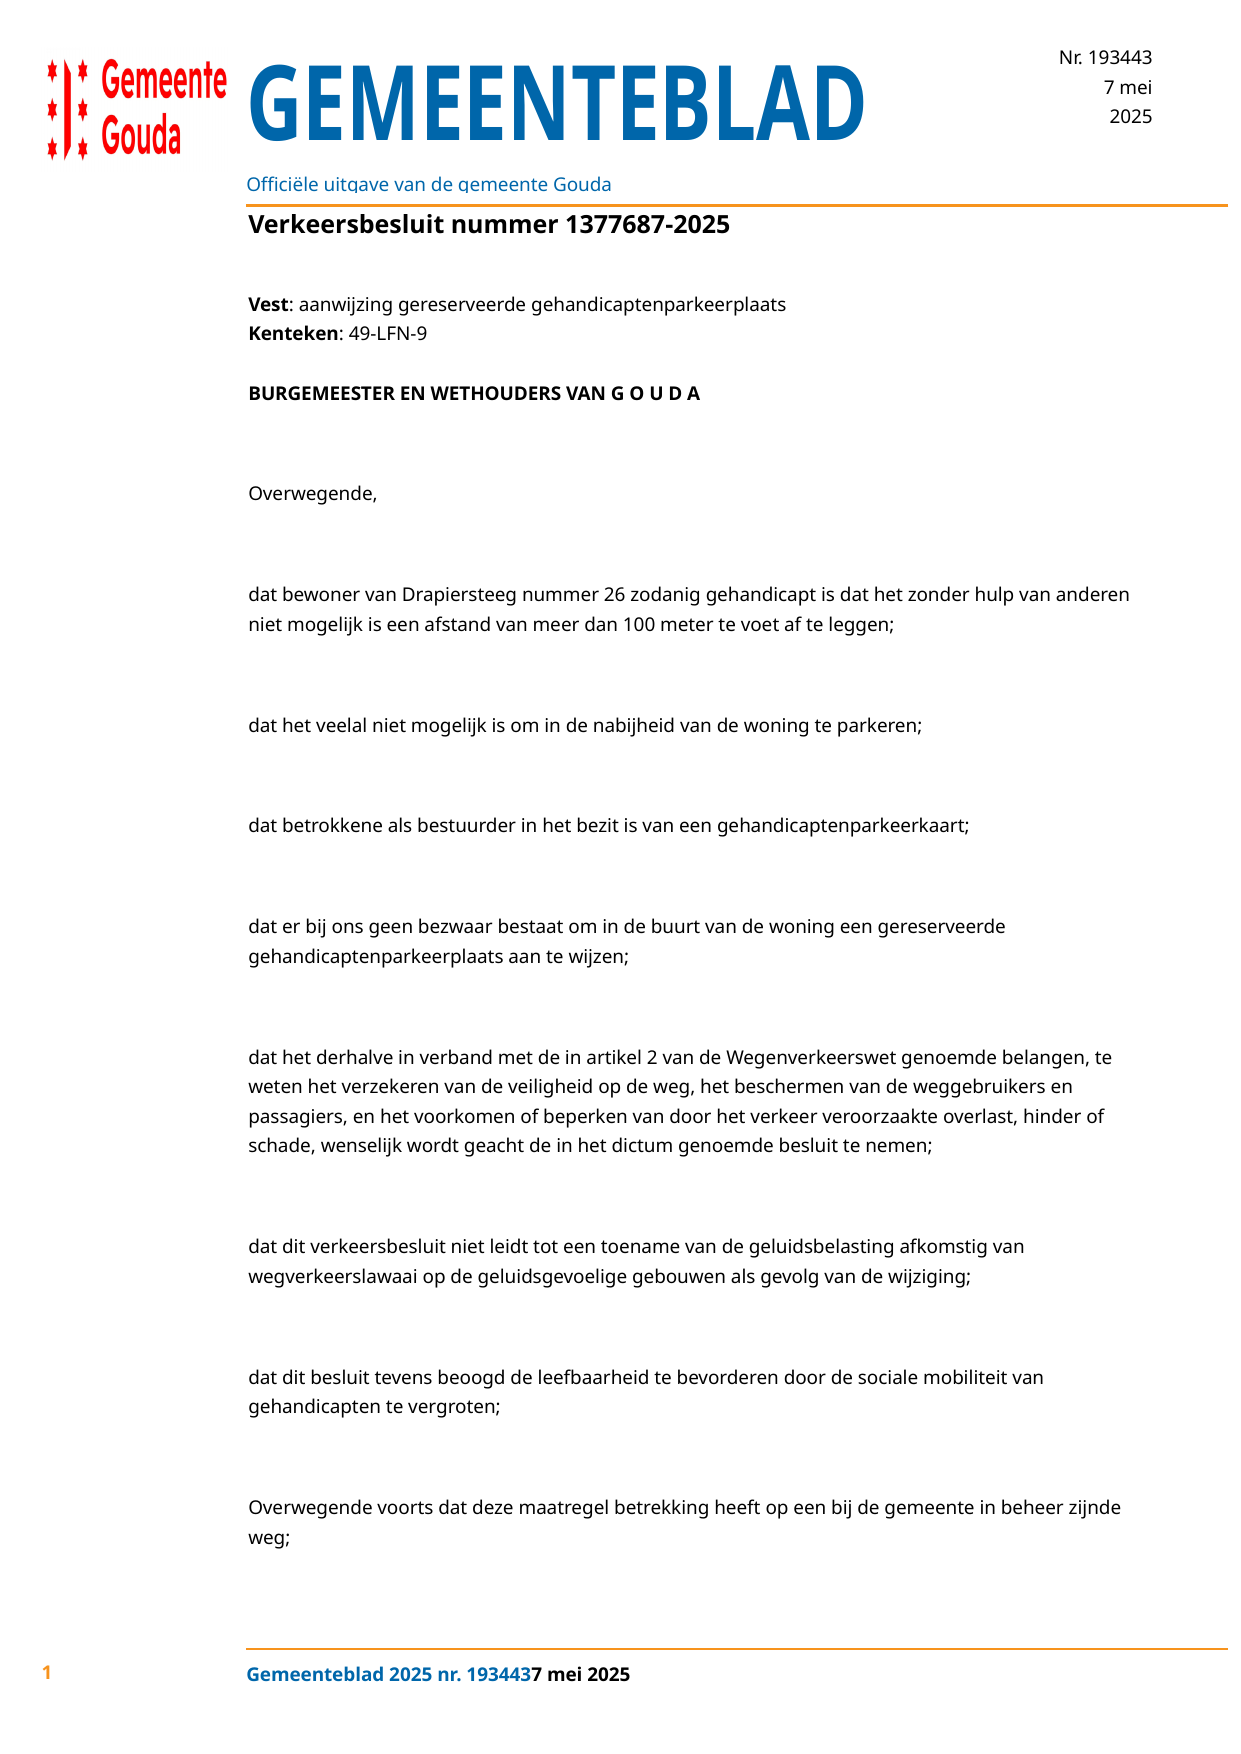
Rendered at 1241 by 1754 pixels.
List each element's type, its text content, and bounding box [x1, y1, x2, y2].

text Verkeersbesluit nummer 1377687-2025 [248, 207, 1152, 241]
text dat dit besluit tevens beoogd de leefbaarheid te bevorderen door de sociale mobiliteit van gehandicapten te vergroten; [248, 1364, 1152, 1419]
text Overwegende voorts dat deze maatregel betrekking heeft op een bij de gemeente in beheer zijnde weg; [248, 1494, 1152, 1550]
text dat dit verkeersbesluit niet leidt tot een toename van de geluidsbelasting afkomstig van wegverkeerslawaai op de geluidsgevoelige gebouwen als gevolg van de wijziging; [248, 1233, 1152, 1289]
text dat het derhalve in verband met de in artikel 2 van de Wegenverkeerswet genoemde belangen, te weten het verzekeren van de veiligheid op de weg, het beschermen van de weggebruikers en passagiers, en het voorkomen of beperken van door het verkeer veroorzaakte overlast, hinder of schade, wenselijk wordt geacht de in het dictum genoemde besluit te nemen; [248, 1044, 1152, 1158]
picture [41, 47, 231, 172]
text Kenteken: 49-LFN-9 [248, 321, 1152, 346]
text Vest: aanwijzing gereserveerde gehandicaptenparkeerplaats [248, 291, 1152, 317]
text Overwegende, [248, 481, 1152, 506]
text dat betrokkene als bestuurder in het bezit is van een gehandicaptenparkeerkaart; [248, 813, 1152, 838]
text dat er bij ons geen bezwaar bestaat om in de buurt van de woning een gereserveerde gehandicaptenparkeerplaats aan te wijzen; [248, 913, 1152, 969]
text BURGEMEESTER EN WETHOUDERS VAN G O U D A [248, 380, 1152, 406]
text dat het veelal niet mogelijk is om in de nabijheid van de woning te parkeren; [248, 712, 1152, 738]
text dat bewoner van Drapiersteeg nummer 26 zodanig gehandicapt is dat het zonder hulp van anderen niet mogelijk is een afstand van meer dan 100 meter te voet af te leggen; [248, 581, 1152, 637]
